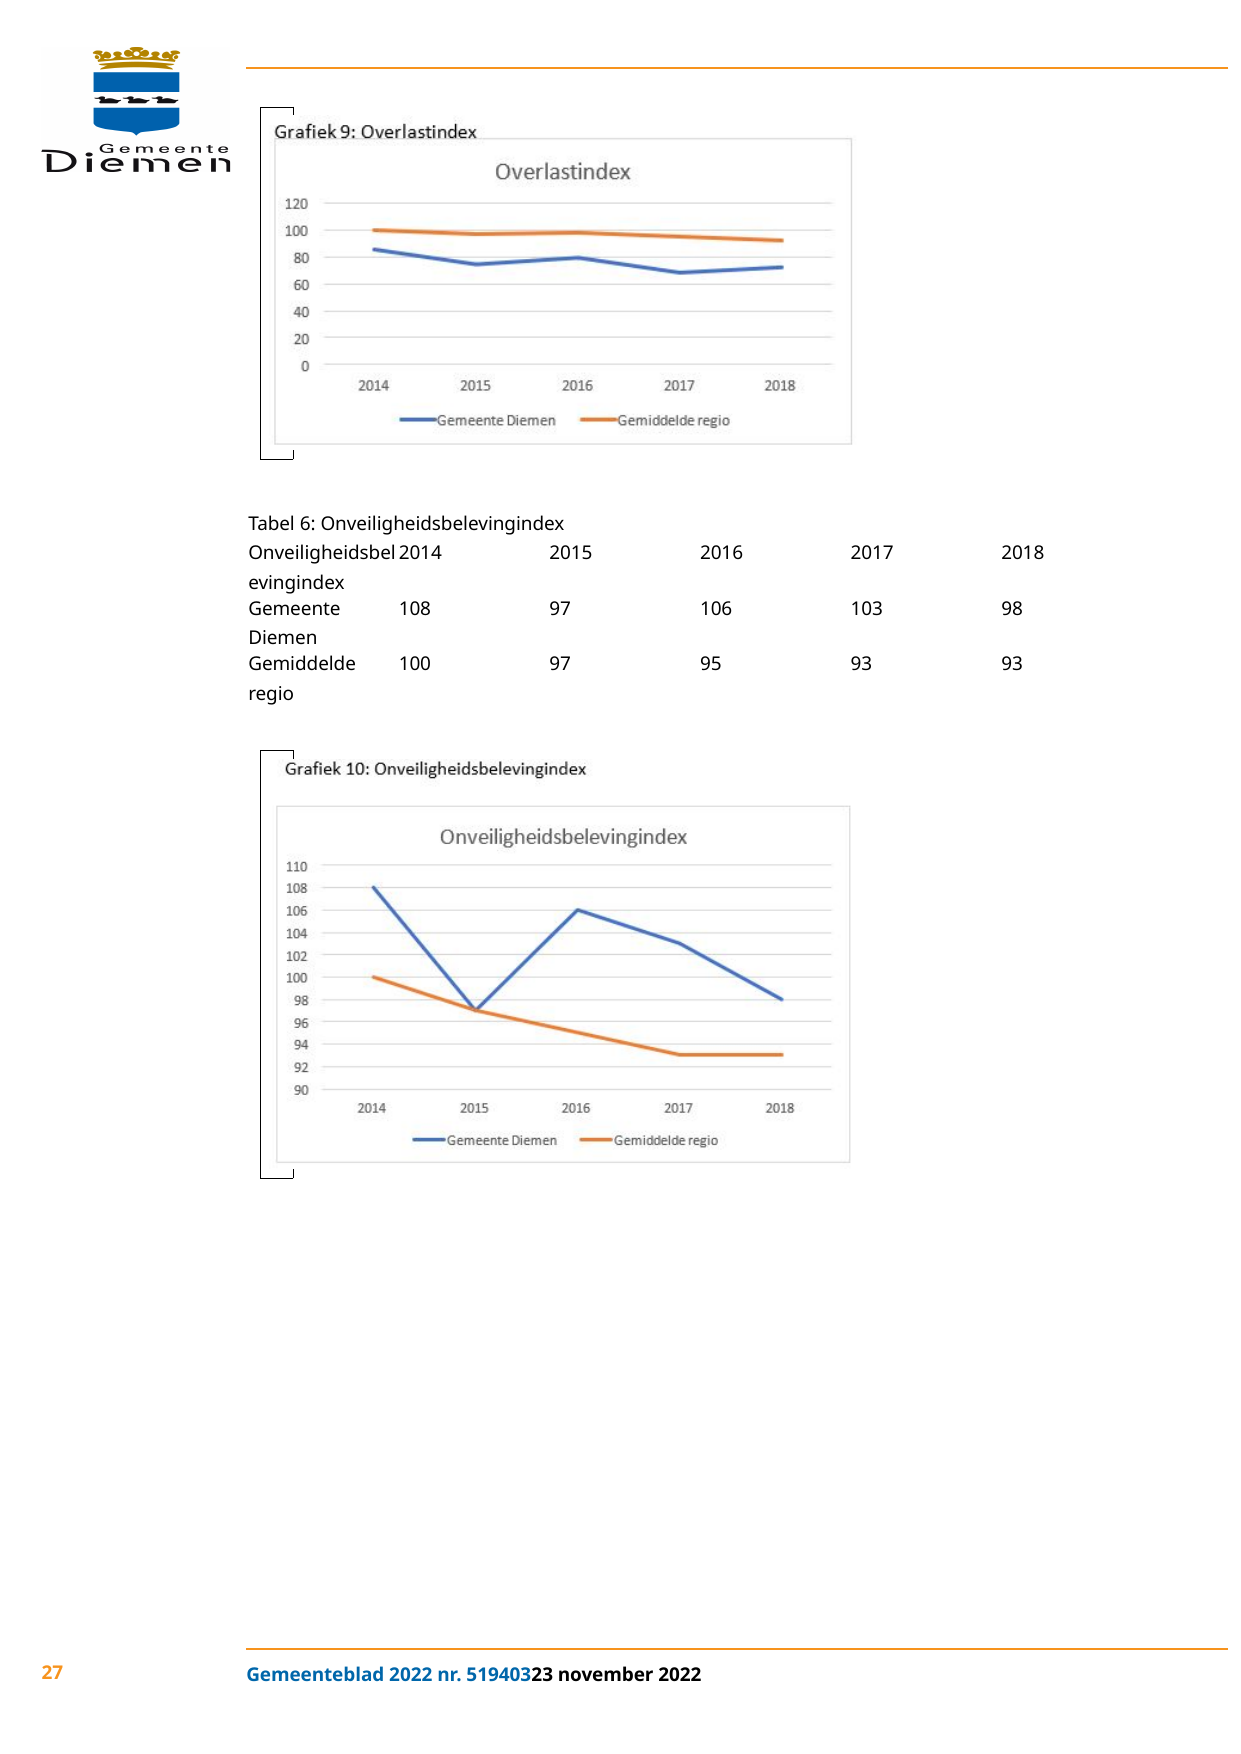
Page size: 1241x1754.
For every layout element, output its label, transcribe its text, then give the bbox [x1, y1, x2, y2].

picture [41, 47, 231, 172]
table_cell 93 [1001, 650, 1152, 705]
table_cell Gemeente Diemen [248, 595, 398, 650]
picture [268, 115, 860, 450]
table_cell 106 [700, 595, 850, 650]
table_cell Gemiddelde regio [248, 650, 398, 705]
table_header 2017 [850, 540, 1001, 595]
table_cell 97 [549, 595, 700, 650]
text Tabel 6: Onveiligheidsbelevingindex [248, 510, 1152, 536]
table_cell 97 [549, 650, 700, 705]
table_cell 100 [399, 650, 549, 705]
table_header 2018 [1001, 540, 1152, 595]
table_header 2014 [399, 540, 549, 595]
table_cell 103 [850, 595, 1001, 650]
table_cell 93 [850, 650, 1001, 705]
table_cell 108 [399, 595, 549, 650]
table_header 2016 [700, 540, 850, 595]
table_cell 95 [700, 650, 850, 705]
table_cell 98 [1001, 595, 1152, 650]
picture [268, 759, 860, 1169]
table_header Onveiligheidsbelevingindex [248, 540, 398, 595]
table_header 2015 [549, 540, 700, 595]
